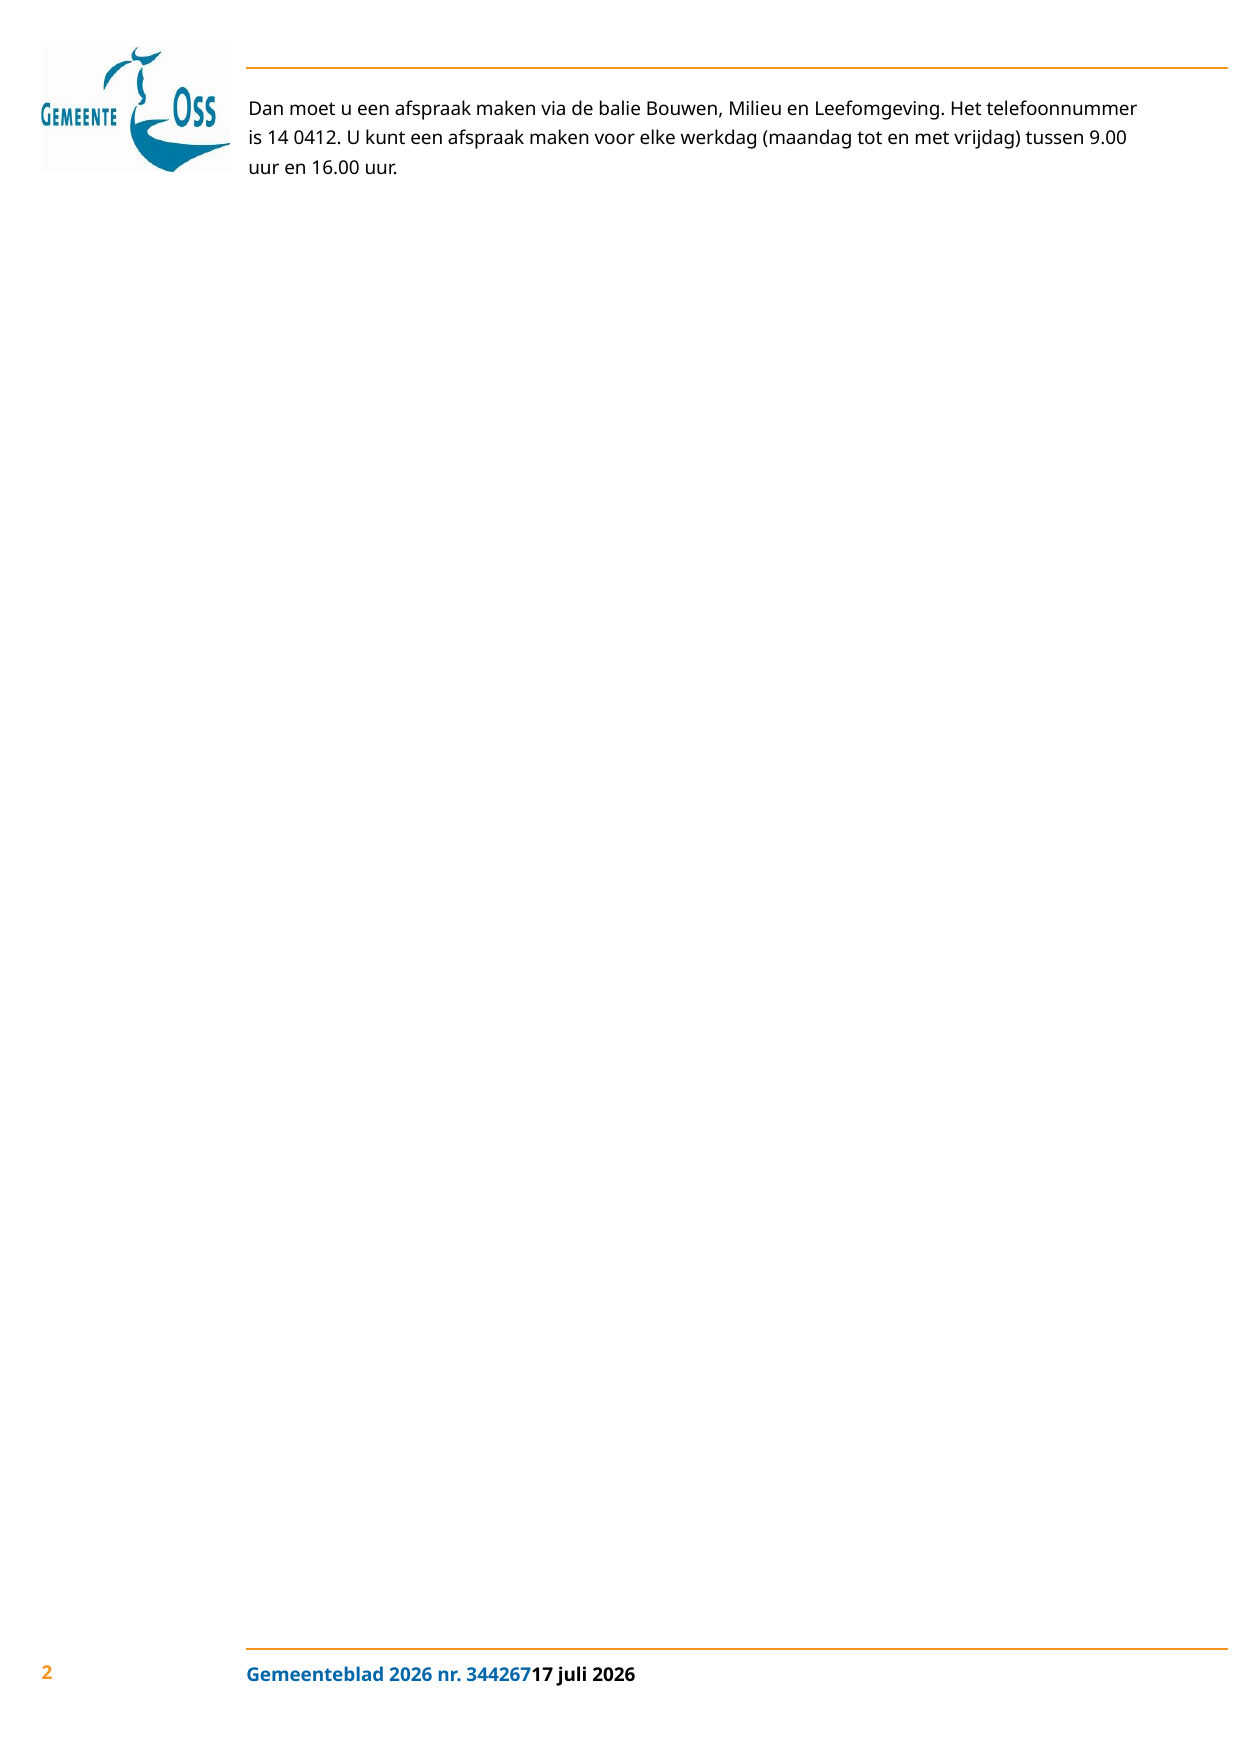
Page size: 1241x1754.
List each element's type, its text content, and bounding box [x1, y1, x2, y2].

text Dan moet u een afspraak maken via de balie Bouwen, Milieu en Leefomgeving. Het telefoonnummer is 14 0412. U kunt een afspraak maken voor elke werkdag (maandag tot en met vrijdag) tussen 9.00 uur en 16.00 uur. [248, 95, 1152, 180]
picture [41, 47, 231, 172]
